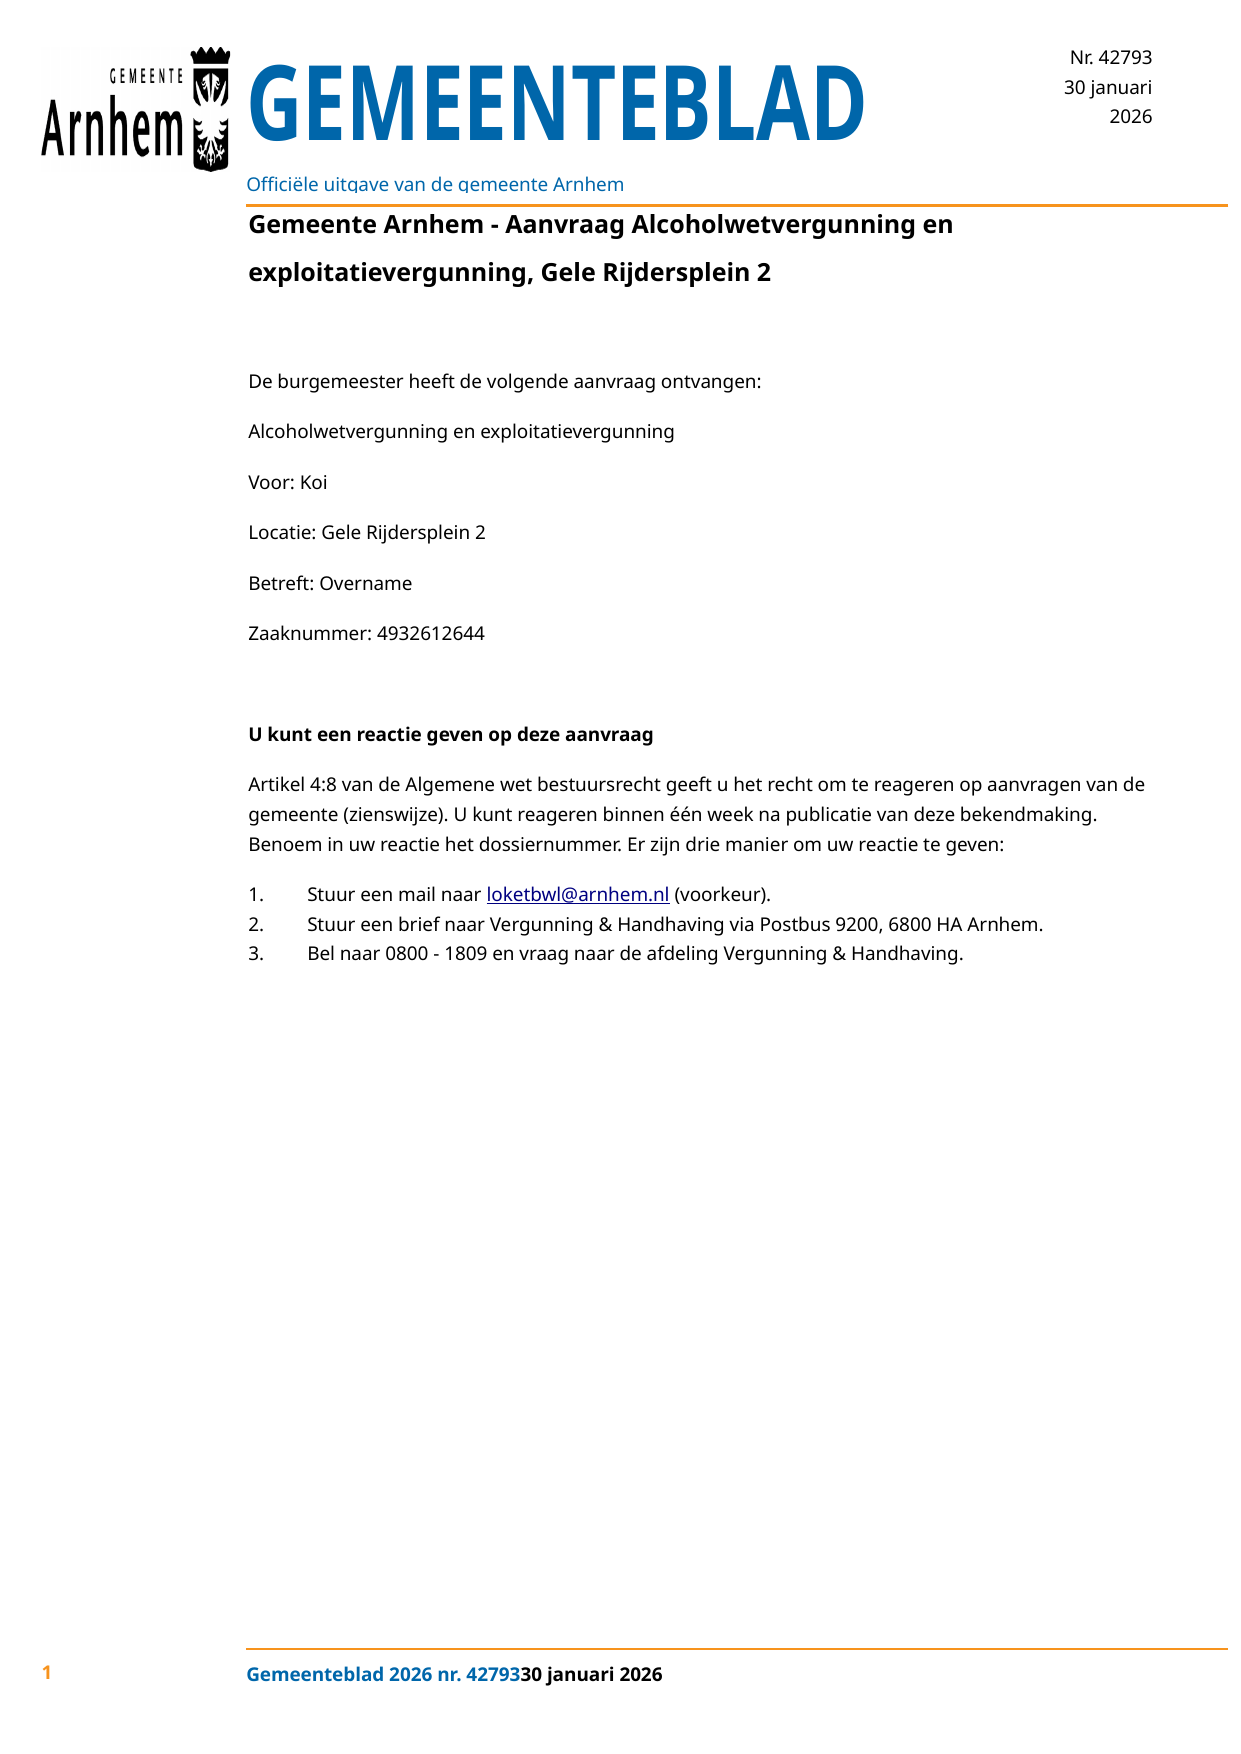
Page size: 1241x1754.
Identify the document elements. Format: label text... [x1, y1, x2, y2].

text Betreft: Overname [248, 570, 1152, 596]
text Gemeente Arnhem - Aanvraag Alcoholwetvergunning en exploitatievergunning, Gele Rijdersplein 2 [248, 207, 1152, 288]
text U kunt een reactie geven op deze aanvraag [248, 721, 1152, 747]
text Alcoholwetvergunning en exploitatievergunning [248, 419, 1152, 444]
picture [41, 47, 231, 172]
list Stuur een mail naar loketbwl@arnhem.nl (voorkeur). [248, 881, 1152, 907]
text De burgemeester heeft de volgende aanvraag ontvangen: [248, 368, 1152, 394]
list Stuur een brief naar Vergunning & Handhaving via Postbus 9200, 6800 HA Arnhem. [248, 911, 1152, 937]
text Locatie: Gele Rijdersplein 2 [248, 519, 1152, 545]
list Bel naar 0800 - 1809 en vraag naar de afdeling Vergunning & Handhaving. [248, 940, 1152, 966]
text Voor: Koi [248, 469, 1152, 495]
text Artikel 4:8 van de Algemene wet bestuursrecht geeft u het recht om te reageren op aanvragen van de gemeente (zienswijze). U kunt reageren binnen één week na publicatie van deze bekendmaking. Benoem in uw reactie het dossiernummer. Er zijn drie manier om uw reactie te geven: [248, 772, 1152, 857]
text Zaaknummer: 4932612644 [248, 620, 1152, 646]
